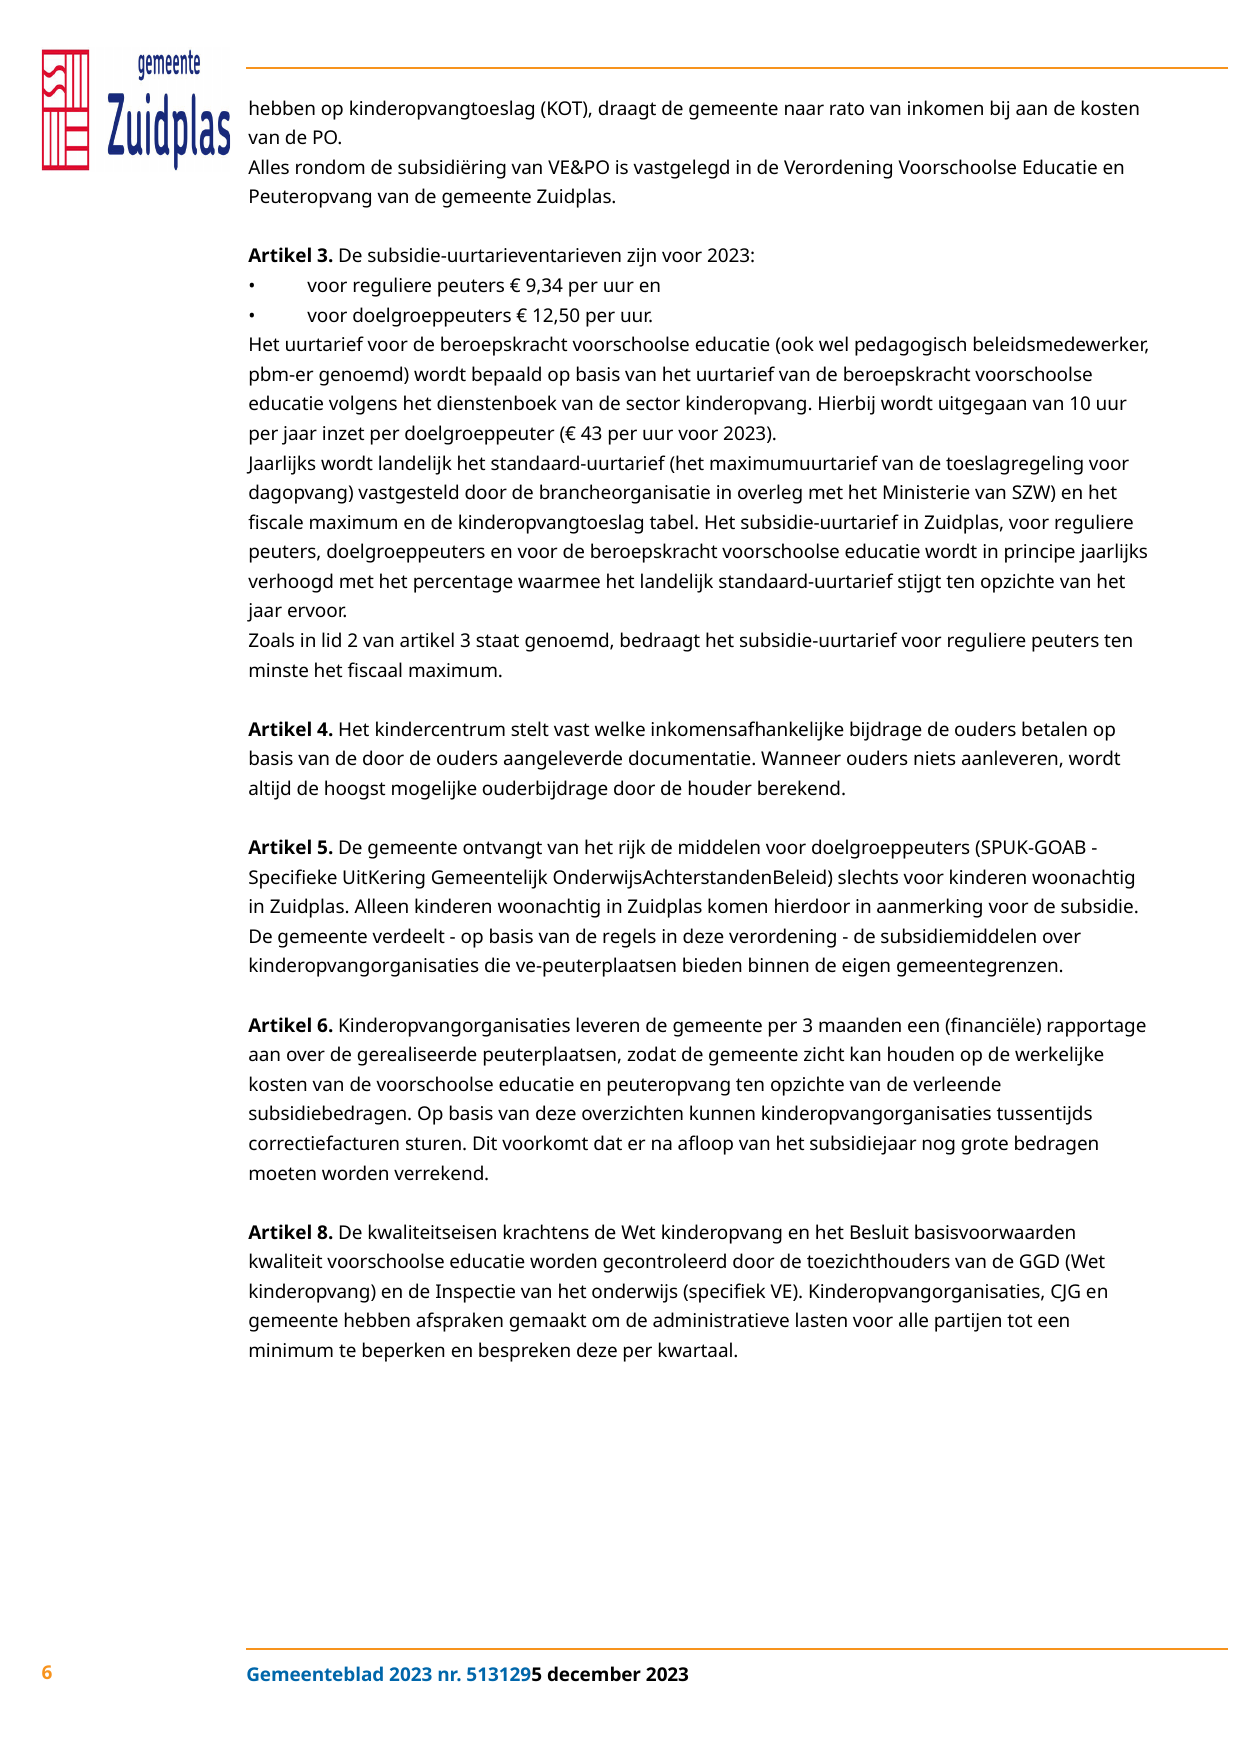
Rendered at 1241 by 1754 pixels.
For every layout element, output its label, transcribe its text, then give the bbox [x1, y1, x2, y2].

text Het uurtarief voor de beroepskracht voorschoolse educatie (ook wel pedagogisch beleidsmedewerker, pbm-er genoemd) wordt bepaald op basis van het uurtarief van de beroepskracht voorschoolse educatie volgens het dienstenboek van de sector kinderopvang. Hierbij wordt uitgegaan van 10 uur per jaar inzet per doelgroeppeuter (€ 43 per uur voor 2023). [248, 331, 1152, 446]
text Artikel 8. De kwaliteitseisen krachtens de Wet kinderopvang en het Besluit basisvoorwaarden kwaliteit voorschoolse educatie worden gecontroleerd door de toezichthouders van de GGD (Wet kinderopvang) en de Inspectie van het onderwijs (specifiek VE). Kinderopvangorganisaties, CJG en gemeente hebben afspraken gemaakt om de administratieve lasten voor alle partijen tot een minimum te beperken en bespreken deze per kwartaal. [248, 1219, 1152, 1363]
text hebben op kinderopvangtoeslag (KOT), draagt de gemeente naar rato van inkomen bij aan de kosten van de PO. [248, 95, 1152, 150]
list voor reguliere peuters € 9,34 per uur en [248, 272, 1152, 298]
text Artikel 3. De subsidie-uurtarieventarieven zijn voor 2023: [248, 243, 1152, 268]
picture [41, 47, 231, 172]
text Zoals in lid 2 van artikel 3 staat genoemd, bedraagt het subsidie-uurtarief voor reguliere peuters ten minste het fiscaal maximum. [248, 627, 1152, 683]
text De gemeente verdeelt - op basis van de regels in deze verordening - de subsidiemiddelen over kinderopvangorganisaties die ve-peuterplaatsen bieden binnen de eigen gemeentegrenzen. [248, 923, 1152, 978]
list voor doelgroeppeuters € 12,50 per uur. [248, 302, 1152, 328]
text Artikel 5. De gemeente ontvangt van het rijk de middelen voor doelgroeppeuters (SPUK-GOAB - Specifieke UitKering Gemeentelijk OnderwijsAchterstandenBeleid) slechts voor kinderen woonachtig in Zuidplas. Alleen kinderen woonachtig in Zuidplas komen hierdoor in aanmerking voor de subsidie. [248, 834, 1152, 919]
text Artikel 4. Het kindercentrum stelt vast welke inkomensafhankelijke bijdrage de ouders betalen op basis van de door de ouders aangeleverde documentatie. Wanneer ouders niets aanleveren, wordt altijd de hoogst mogelijke ouderbijdrage door de houder berekend. [248, 716, 1152, 801]
text Alles rondom de subsidiëring van VE&PO is vastgelegd in de Verordening Voorschoolse Educatie en Peuteropvang van de gemeente Zuidplas. [248, 154, 1152, 209]
text Jaarlijks wordt landelijk het standaard-uurtarief (het maximumuurtarief van de toeslagregeling voor dagopvang) vastgesteld door de brancheorganisatie in overleg met het Ministerie van SZW) en het fiscale maximum en de kinderopvangtoeslag tabel. Het subsidie-uurtarief in Zuidplas, voor reguliere peuters, doelgroeppeuters en voor de beroepskracht voorschoolse educatie wordt in principe jaarlijks verhoogd met het percentage waarmee het landelijk standaard-uurtarief stijgt ten opzichte van het jaar ervoor. [248, 450, 1152, 623]
text Artikel 6. Kinderopvangorganisaties leveren de gemeente per 3 maanden een (financiële) rapportage aan over de gerealiseerde peuterplaatsen, zodat de gemeente zicht kan houden op de werkelijke kosten van de voorschoolse educatie en peuteropvang ten opzichte van de verleende subsidiebedragen. Op basis van deze overzichten kunnen kinderopvangorganisaties tussentijds correctiefacturen sturen. Dit voorkomt dat er na afloop van het subsidiejaar nog grote bedragen moeten worden verrekend. [248, 1012, 1152, 1186]
